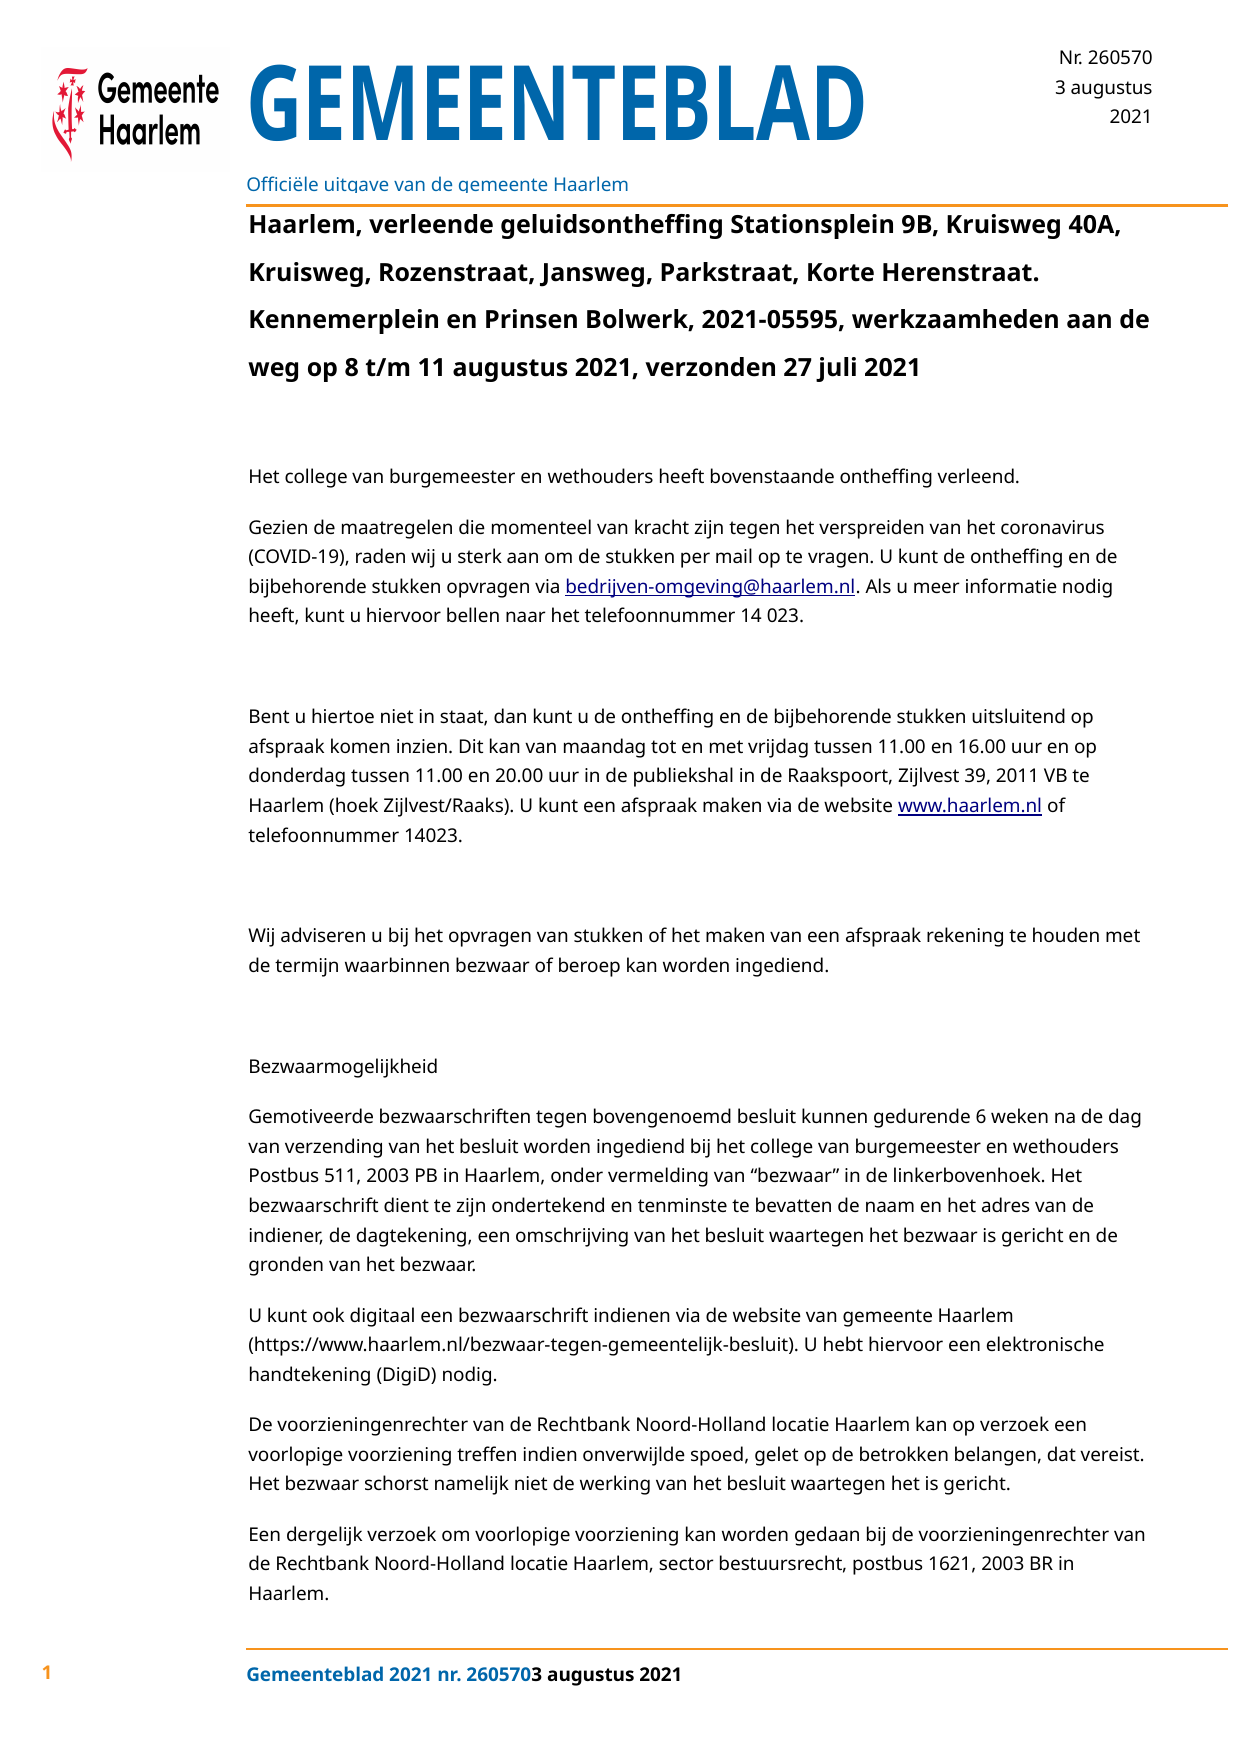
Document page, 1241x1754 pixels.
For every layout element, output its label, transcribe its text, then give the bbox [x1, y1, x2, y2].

text U kunt ook digitaal een bezwaarschrift indienen via de website van gemeente Haarlem (https://www.haarlem.nl/bezwaar-tegen-gemeentelijk-besluit). U hebt hiervoor een elektronische handtekening (DigiD) nodig. [248, 1302, 1152, 1387]
text Haarlem, verleende geluidsontheffing Stationsplein 9B, Kruisweg 40A, Kruisweg, Rozenstraat, Jansweg, Parkstraat, Korte Herenstraat. Kennemerplein en Prinsen Bolwerk, 2021-05595, werkzaamheden aan de weg op 8 t/m 11 augustus 2021, verzonden 27 juli 2021 [248, 207, 1152, 384]
text Gemotiveerde bezwaarschriften tegen bovengenoemd besluit kunnen gedurende 6 weken na de dag van verzending van het besluit worden ingediend bij het college van burgemeester en wethouders Postbus 511, 2003 PB in Haarlem, onder vermelding van “bezwaar” in de linkerbovenhoek. Het bezwaarschrift dient te zijn ondertekend en tenminste te bevatten de naam en het adres van de indiener, de dagtekening, een omschrijving van het besluit waartegen het bezwaar is gericht en de gronden van het bezwaar. [248, 1103, 1152, 1277]
text Bent u hiertoe niet in staat, dan kunt u de ontheffing en de bijbehorende stukken uitsluitend op afspraak komen inzien. Dit kan van maandag tot en met vrijdag tussen 11.00 en 16.00 uur en op donderdag tussen 11.00 en 20.00 uur in de publiekshal in de Raakspoort, Zijlvest 39, 2011 VB te Haarlem (hoek Zijlvest/Raaks). U kunt een afspraak maken via de website www.haarlem.nl of telefoonnummer 14023. [248, 703, 1152, 848]
text Een dergelijk verzoek om voorlopige voorziening kan worden gedaan bij de voorzieningenrechter van de Rechtbank Noord-Holland locatie Haarlem, sector bestuursrecht, postbus 1621, 2003 BR in Haarlem. [248, 1521, 1152, 1606]
text Gezien de maatregelen die momenteel van kracht zijn tegen het verspreiden van het coronavirus (COVID-19), raden wij u sterk aan om de stukken per mail op te vragen. U kunt de ontheffing en de bijbehorende stukken opvragen via bedrijven-omgeving@haarlem.nl. Als u meer informatie nodig heeft, kunt u hiervoor bellen naar het telefoonnummer 14 023. [248, 514, 1152, 628]
text Wij adviseren u bij het opvragen van stukken of het maken van een afspraak rekening te houden met de termijn waarbinnen bezwaar of beroep kan worden ingediend. [248, 923, 1152, 978]
text De voorzieningenrechter van de Rechtbank Noord-Holland locatie Haarlem kan op verzoek een voorlopige voorziening treffen indien onverwijlde spoed, gelet op de betrokken belangen, dat vereist. Het bezwaar schorst namelijk niet de werking van het besluit waartegen het is gericht. [248, 1411, 1152, 1496]
text Bezwaarmogelijkheid [248, 1053, 1152, 1079]
text Het college van burgemeester en wethouders heeft bovenstaande ontheffing verleend. [248, 463, 1152, 489]
picture [41, 47, 231, 172]
